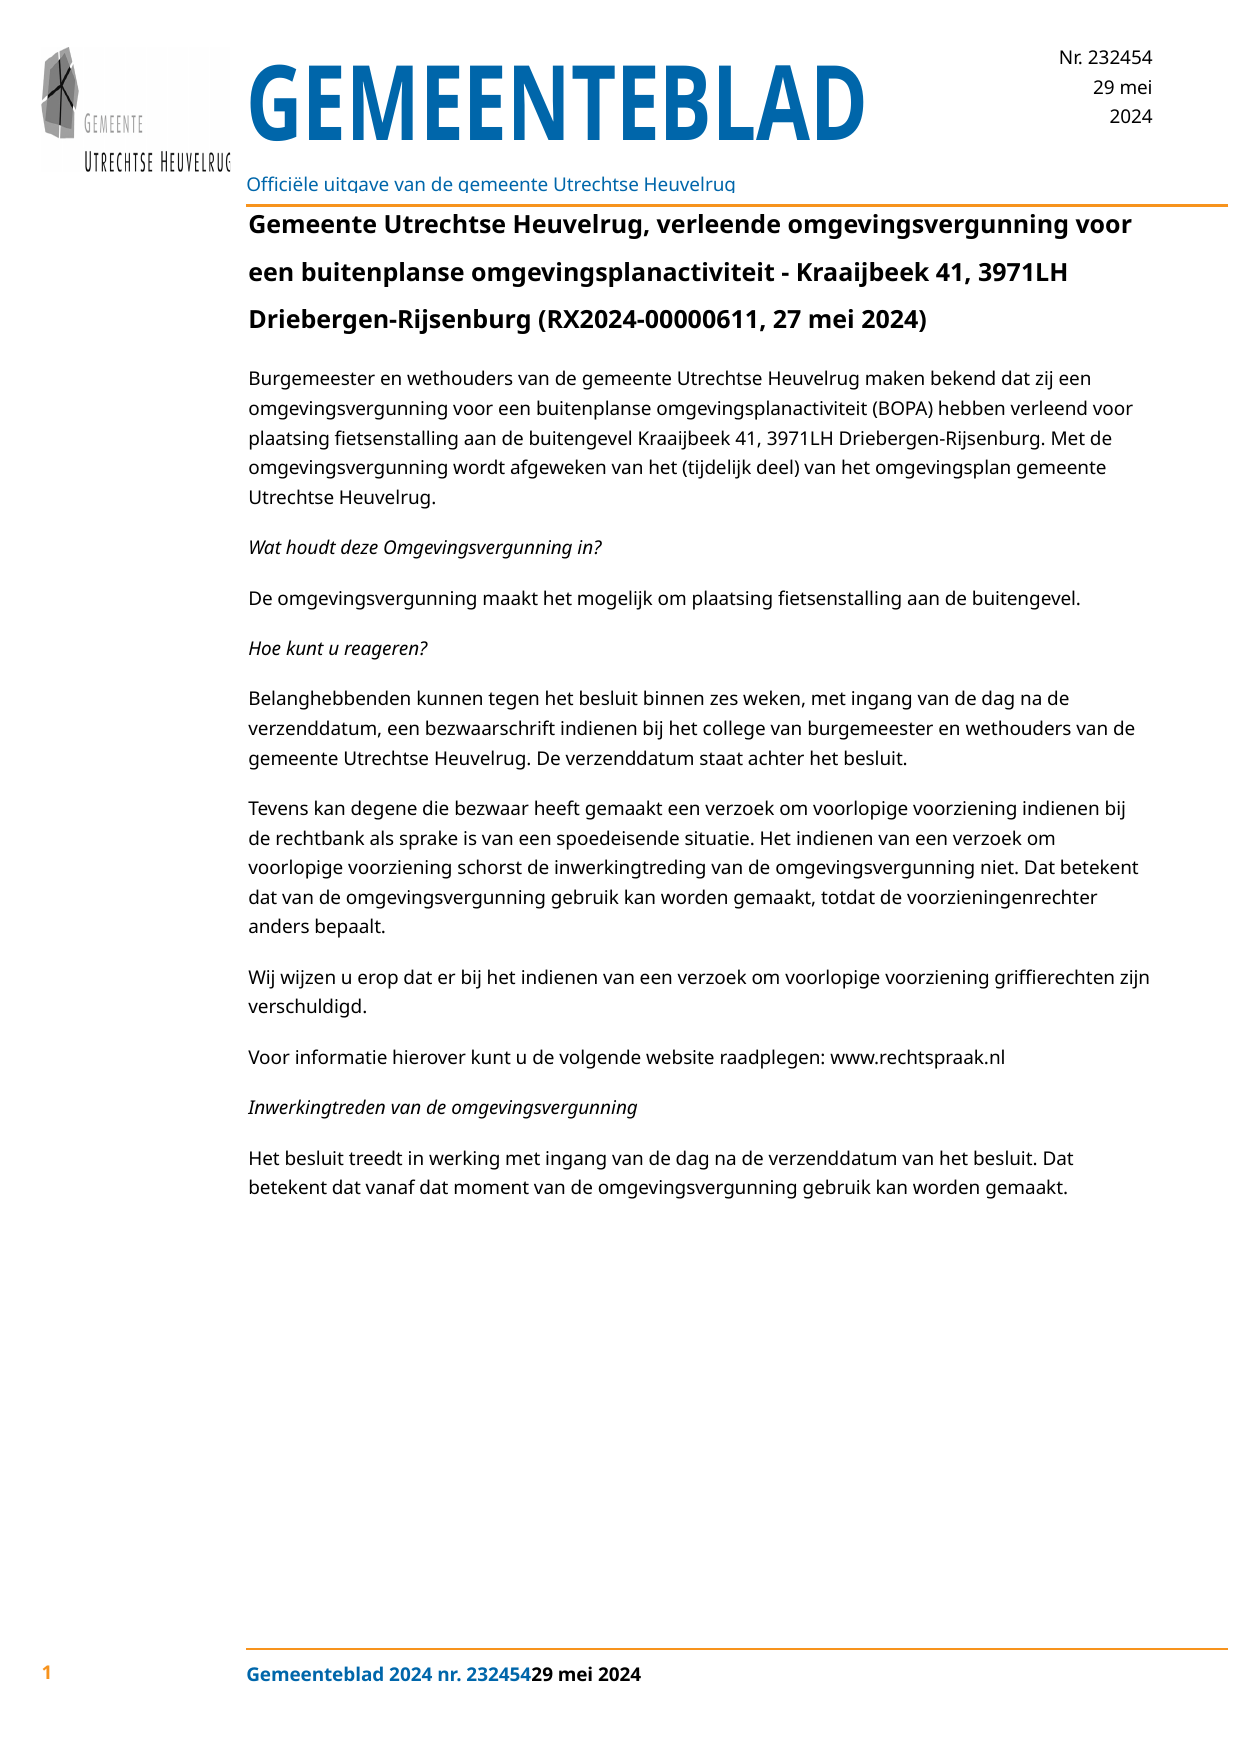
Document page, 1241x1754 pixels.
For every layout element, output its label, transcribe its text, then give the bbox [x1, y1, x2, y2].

picture [41, 47, 231, 172]
text Tevens kan degene die bezwaar heeft gemaakt een verzoek om voorlopige voorziening indienen bij de rechtbank als sprake is van een spoedeisende situatie. Het indienen van een verzoek om voorlopige voorziening schorst de inwerkingtreding van de omgevingsvergunning niet. Dat betekent dat van de omgevingsvergunning gebruik kan worden gemaakt, totdat de voorzieningenrechter anders bepaalt. [248, 795, 1152, 939]
text Inwerkingtreden van de omgevingsvergunning [248, 1094, 1152, 1120]
text Voor informatie hierover kunt u de volgende website raadplegen: www.rechtspraak.nl [248, 1044, 1152, 1069]
text Gemeente Utrechtse Heuvelrug, verleende omgevingsvergunning voor een buitenplanse omgevingsplanactiviteit - Kraaijbeek 41, 3971LH Driebergen-Rijsenburg (RX2024-00000611, 27 mei 2024) [248, 207, 1152, 336]
text Belanghebbenden kunnen tegen het besluit binnen zes weken, met ingang van de dag na de verzenddatum, een bezwaarschrift indienen bij het college van burgemeester en wethouders van de gemeente Utrechtse Heuvelrug. De verzenddatum staat achter het besluit. [248, 686, 1152, 770]
text Wat houdt deze Omgevingsvergunning in? [248, 534, 1152, 560]
text Burgemeester en wethouders van de gemeente Utrechtse Heuvelrug maken bekend dat zij een omgevingsvergunning voor een buitenplanse omgevingsplanactiviteit (BOPA) hebben verleend voor plaatsing fietsenstalling aan de buitengevel Kraaijbeek 41, 3971LH Driebergen-Rijsenburg. Met de omgevingsvergunning wordt afgeweken van het (tijdelijk deel) van het omgevingsplan gemeente Utrechtse Heuvelrug. [248, 366, 1152, 509]
text De omgevingsvergunning maakt het mogelijk om plaatsing fietsenstalling aan de buitengevel. [248, 585, 1152, 610]
text Wij wijzen u erop dat er bij het indienen van een verzoek om voorlopige voorziening griffierechten zijn verschuldigd. [248, 964, 1152, 1019]
text Hoe kunt u reageren? [248, 635, 1152, 661]
text Het besluit treedt in werking met ingang van de dag na de verzenddatum van het besluit. Dat betekent dat vanaf dat moment van de omgevingsvergunning gebruik kan worden gemaakt. [248, 1145, 1152, 1200]
